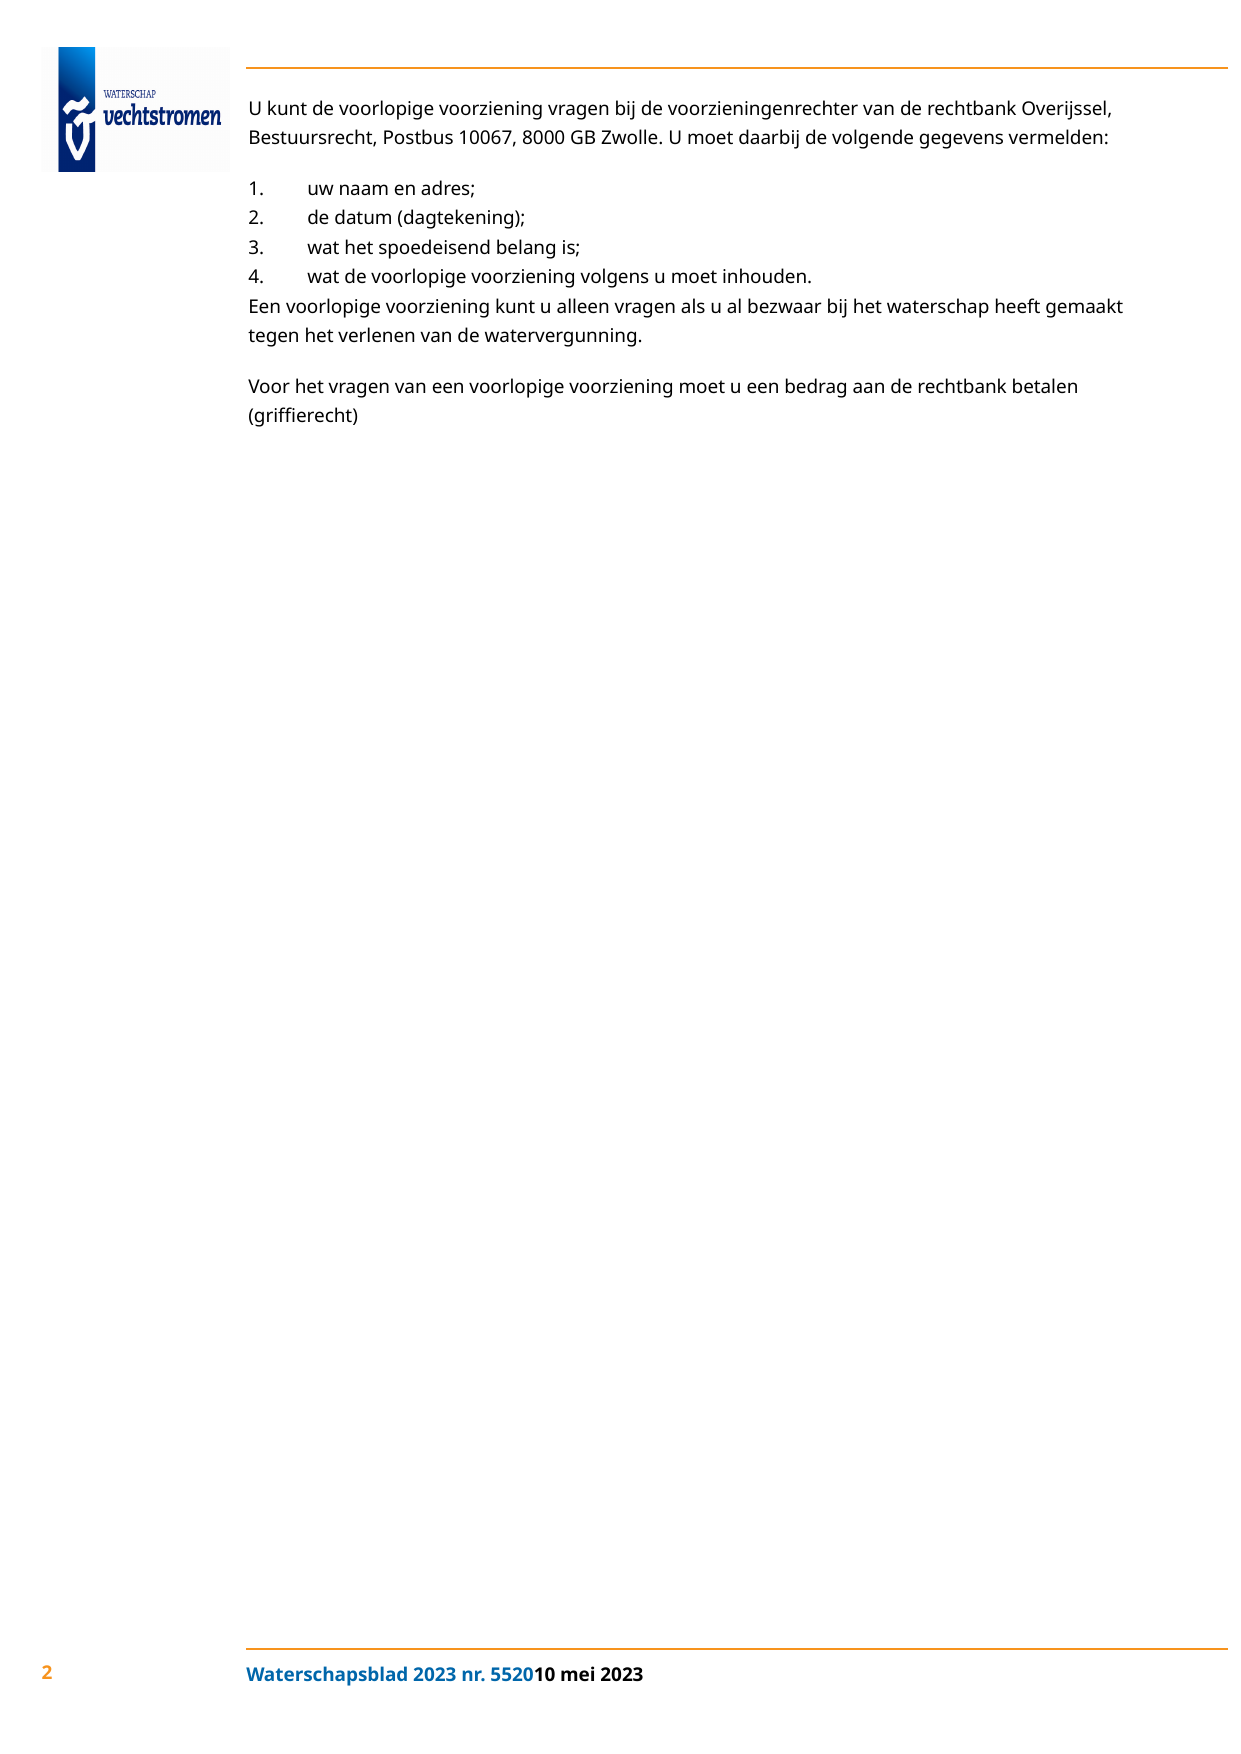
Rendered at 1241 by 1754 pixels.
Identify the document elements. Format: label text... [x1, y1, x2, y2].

list de datum (dagtekening); [248, 204, 1152, 230]
text Een voorlopige voorziening kunt u alleen vragen als u al bezwaar bij het waterschap heeft gemaakt tegen het verlenen van de watervergunning. [248, 293, 1152, 348]
list uw naam en adres; [248, 175, 1152, 201]
list wat het spoedeisend belang is; [248, 234, 1152, 260]
text Voor het vragen van een voorlopige voorziening moet u een bedrag aan de rechtbank betalen (griffierecht) [248, 373, 1152, 428]
list wat de voorlopige voorziening volgens u moet inhouden. [248, 263, 1152, 289]
picture [41, 47, 231, 172]
text U kunt de voorlopige voorziening vragen bij de voorzieningenrechter van de rechtbank Overijssel, Bestuursrecht, Postbus 10067, 8000 GB Zwolle. U moet daarbij de volgende gegevens vermelden: [248, 95, 1152, 150]
